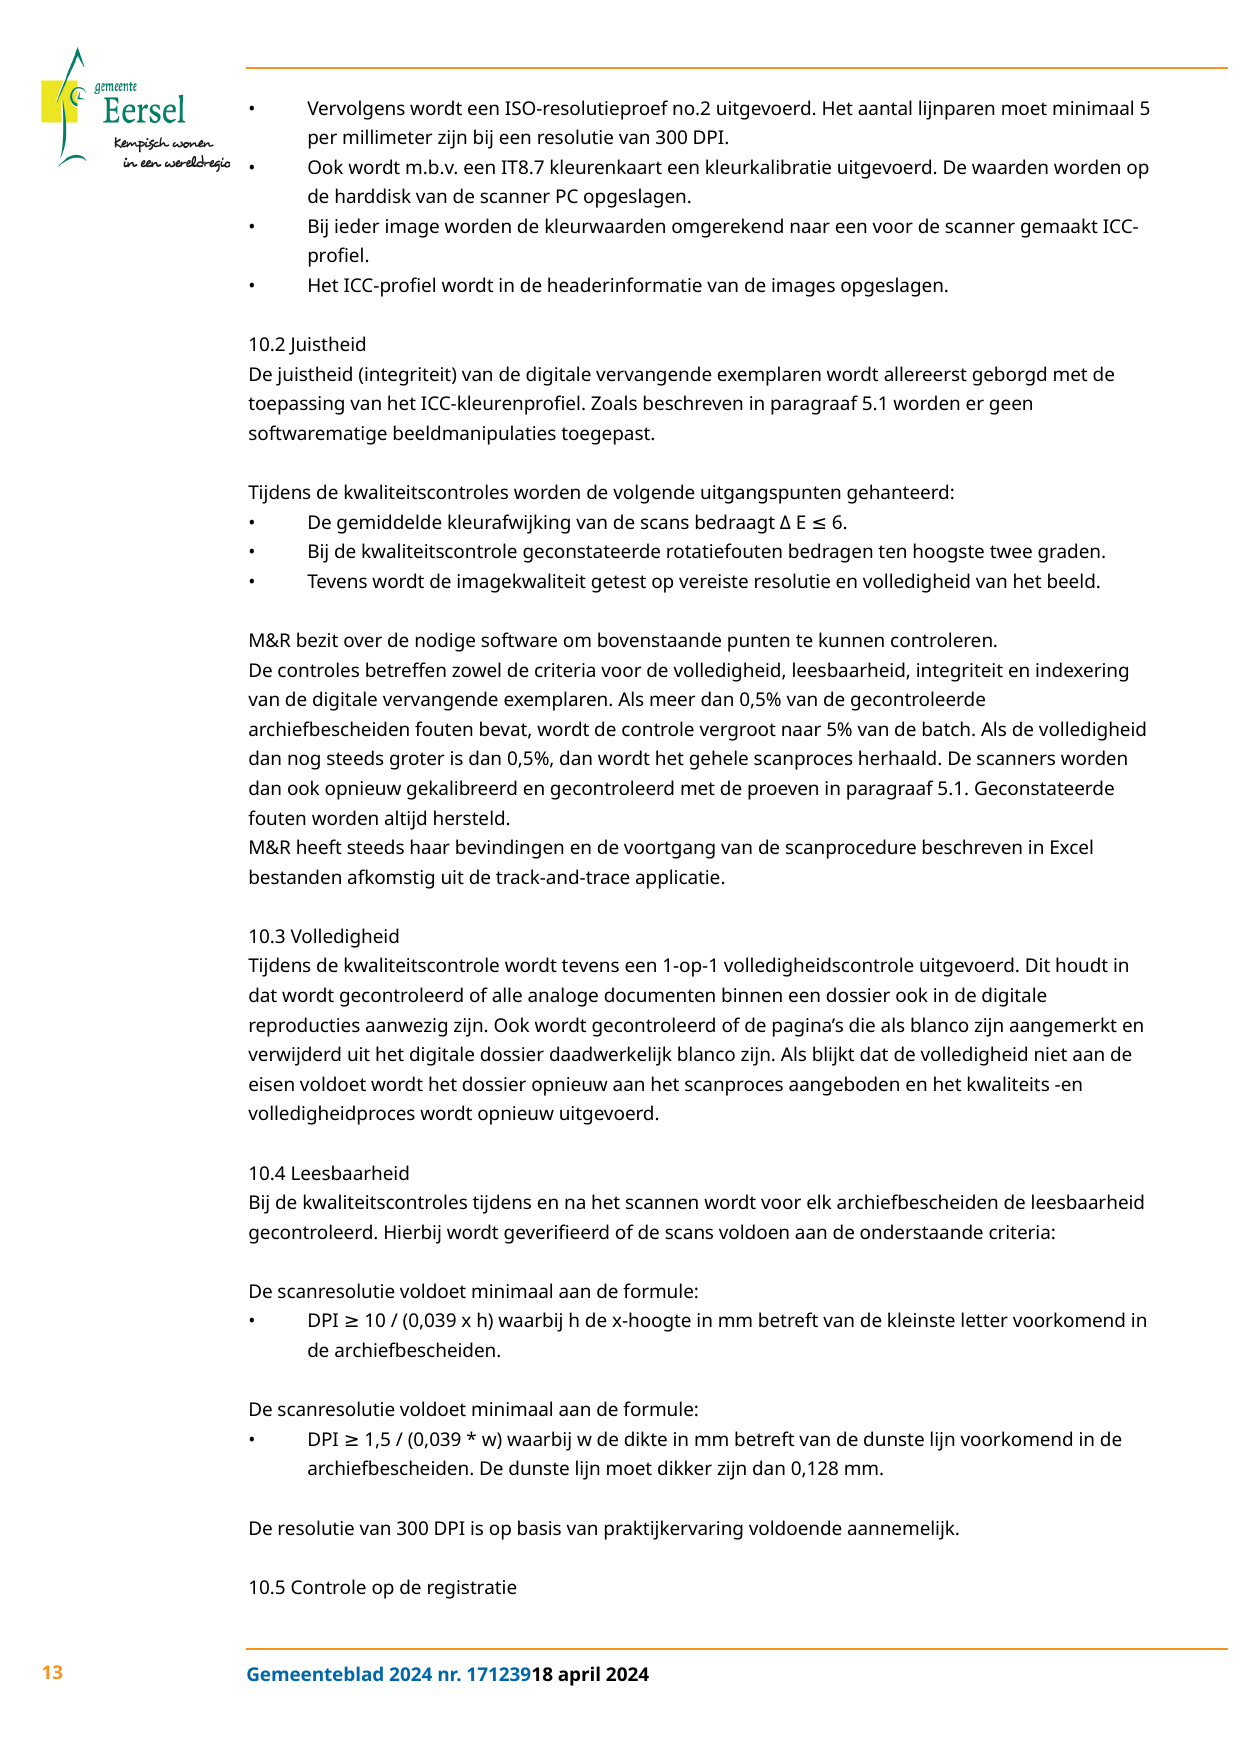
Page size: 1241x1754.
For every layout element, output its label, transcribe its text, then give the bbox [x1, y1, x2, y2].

list DPI ≥ 1,5 / (0,039 * w) waarbij w de dikte in mm betreft van de dunste lijn voorkomend in de archiefbescheiden. De dunste lijn moet dikker zijn dan 0,128 mm. [248, 1426, 1152, 1481]
text De scanresolutie voldoet minimaal aan de formule: [248, 1396, 1152, 1422]
text 10.3 Volledigheid [248, 923, 1152, 949]
list Het ICC-profiel wordt in de headerinformatie van de images opgeslagen. [248, 272, 1152, 298]
text 10.5 Controle op de registratie [248, 1574, 1152, 1600]
text De juistheid (integriteit) van de digitale vervangende exemplaren wordt allereerst geborgd met de toepassing van het ICC-kleurenprofiel. Zoals beschreven in paragraaf 5.1 worden er geen softwarematige beeldmanipulaties toegepast. [248, 361, 1152, 446]
text De controles betreffen zowel de criteria voor de volledigheid, leesbaarheid, integriteit en indexering van de digitale vervangende exemplaren. Als meer dan 0,5% van de gecontroleerde archiefbescheiden fouten bevat, wordt de controle vergroot naar 5% van de batch. Als de volledigheid dan nog steeds groter is dan 0,5%, dan wordt het gehele scanproces herhaald. De scanners worden dan ook opnieuw gekalibreerd en gecontroleerd met de proeven in paragraaf 5.1. Geconstateerde fouten worden altijd hersteld. [248, 657, 1152, 831]
list Bij ieder image worden de kleurwaarden omgerekend naar een voor de scanner gemaakt ICC-profiel. [248, 213, 1152, 268]
text Tijdens de kwaliteitscontrole wordt tevens een 1-op-1 volledigheidscontrole uitgevoerd. Dit houdt in dat wordt gecontroleerd of alle analoge documenten binnen een dossier ook in de digitale reproducties aanwezig zijn. Ook wordt gecontroleerd of de pagina’s die als blanco zijn aangemerkt en verwijderd uit het digitale dossier daadwerkelijk blanco zijn. Als blijkt dat de volledigheid niet aan de eisen voldoet wordt het dossier opnieuw aan het scanproces aangeboden en het kwaliteits -en volledigheidproces wordt opnieuw uitgevoerd. [248, 953, 1152, 1126]
text M&R bezit over de nodige software om bovenstaande punten te kunnen controleren. [248, 627, 1152, 653]
list De gemiddelde kleurafwijking van de scans bedraagt Δ E ≤ 6. [248, 509, 1152, 535]
list DPI ≥ 10 / (0,039 x h) waarbij h de x-hoogte in mm betreft van de kleinste letter voorkomend in de archiefbescheiden. [248, 1308, 1152, 1363]
text Bij de kwaliteitscontroles tijdens en na het scannen wordt voor elk archiefbescheiden de leesbaarheid gecontroleerd. Hierbij wordt geverifieerd of de scans voldoen aan de onderstaande criteria: [248, 1189, 1152, 1245]
list Bij de kwaliteitscontrole geconstateerde rotatiefouten bedragen ten hoogste twee graden. [248, 538, 1152, 564]
text De scanresolutie voldoet minimaal aan de formule: [248, 1278, 1152, 1304]
text Tijdens de kwaliteitscontroles worden de volgende uitgangspunten gehanteerd: [248, 479, 1152, 505]
text M&R heeft steeds haar bevindingen en de voortgang van de scanprocedure beschreven in Excel bestanden afkomstig uit de track-and-trace applicatie. [248, 834, 1152, 890]
text 10.2 Juistheid [248, 331, 1152, 357]
text 10.4 Leesbaarheid [248, 1160, 1152, 1186]
list Tevens wordt de imagekwaliteit getest op vereiste resolutie en volledigheid van het beeld. [248, 568, 1152, 594]
list Vervolgens wordt een ISO-resolutieproef no.2 uitgevoerd. Het aantal lijnparen moet minimaal 5 per millimeter zijn bij een resolutie van 300 DPI. [248, 95, 1152, 150]
list Ook wordt m.b.v. een IT8.7 kleurenkaart een kleurkalibratie uitgevoerd. De waarden worden op de harddisk van de scanner PC opgeslagen. [248, 154, 1152, 209]
text De resolutie van 300 DPI is op basis van praktijkervaring voldoende aannemelijk. [248, 1515, 1152, 1541]
picture [41, 47, 231, 172]
